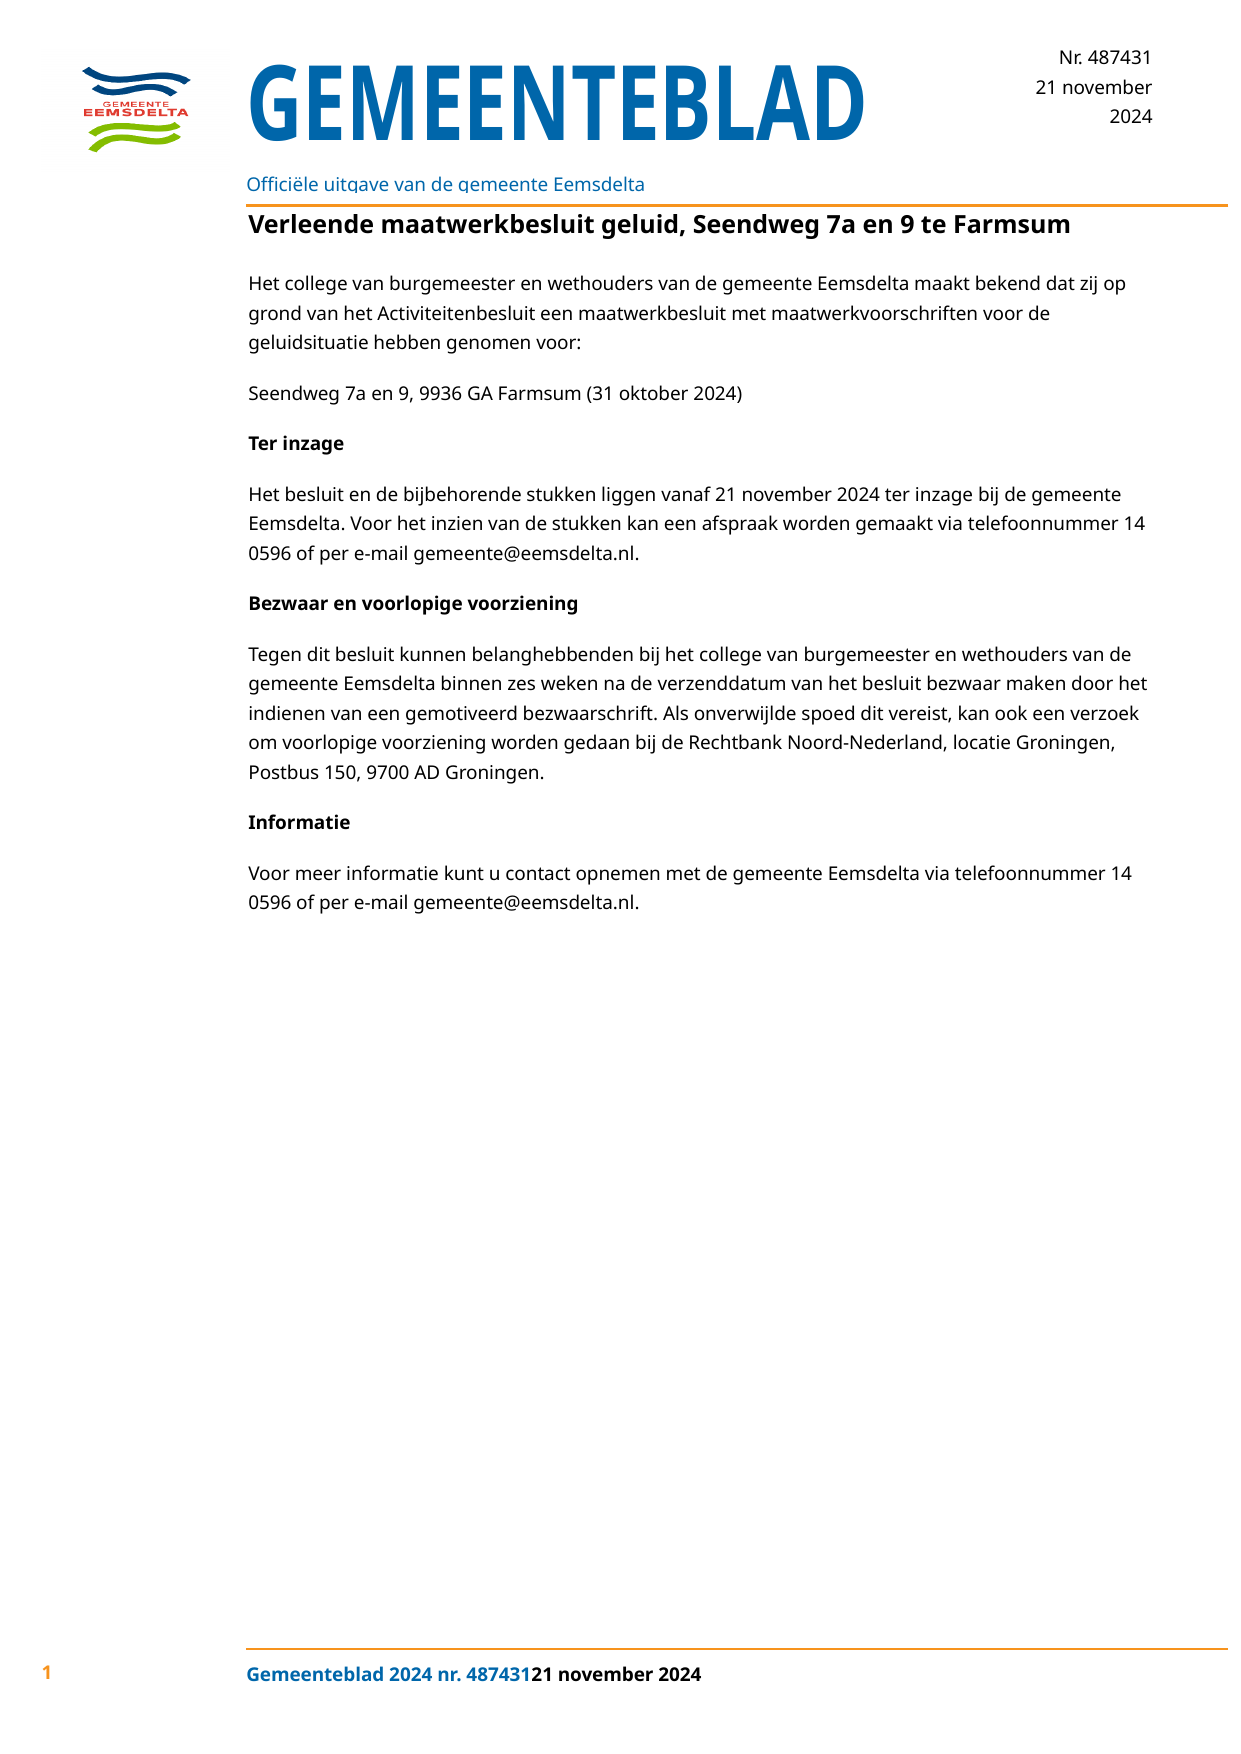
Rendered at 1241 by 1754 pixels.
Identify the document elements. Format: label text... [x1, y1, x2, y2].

text Bezwaar en voorlopige voorziening [248, 590, 1152, 616]
text Ter inzage [248, 430, 1152, 456]
text Seendweg 7a en 9, 9936 GA Farmsum (31 oktober 2024) [248, 380, 1152, 406]
text Het besluit en de bijbehorende stukken liggen vanaf 21 november 2024 ter inzage bij de gemeente Eemsdelta. Voor het inzien van de stukken kan een afspraak worden gemaakt via telefoonnummer 14 0596 of per e-mail gemeente@eemsdelta.nl. [248, 481, 1152, 566]
text Verleende maatwerkbesluit geluid, Seendweg 7a en 9 te Farmsum [248, 207, 1152, 241]
text Tegen dit besluit kunnen belanghebbenden bij het college van burgemeester en wethouders van de gemeente Eemsdelta binnen zes weken na de verzenddatum van het besluit bezwaar maken door het indienen van een gemotiveerd bezwaarschrift. Als onverwijlde spoed dit vereist, kan ook een verzoek om voorlopige voorziening worden gedaan bij de Rechtbank Noord-Nederland, locatie Groningen, Postbus 150, 9700 AD Groningen. [248, 641, 1152, 785]
text Informatie [248, 809, 1152, 835]
text Het college van burgemeester en wethouders van de gemeente Eemsdelta maakt bekend dat zij op grond van het Activiteitenbesluit een maatwerkbesluit met maatwerkvoorschriften voor de geluidsituatie hebben genomen voor: [248, 270, 1152, 355]
picture [41, 47, 231, 172]
text Voor meer informatie kunt u contact opnemen met de gemeente Eemsdelta via telefoonnummer 14 0596 of per e-mail gemeente@eemsdelta.nl. [248, 860, 1152, 915]
